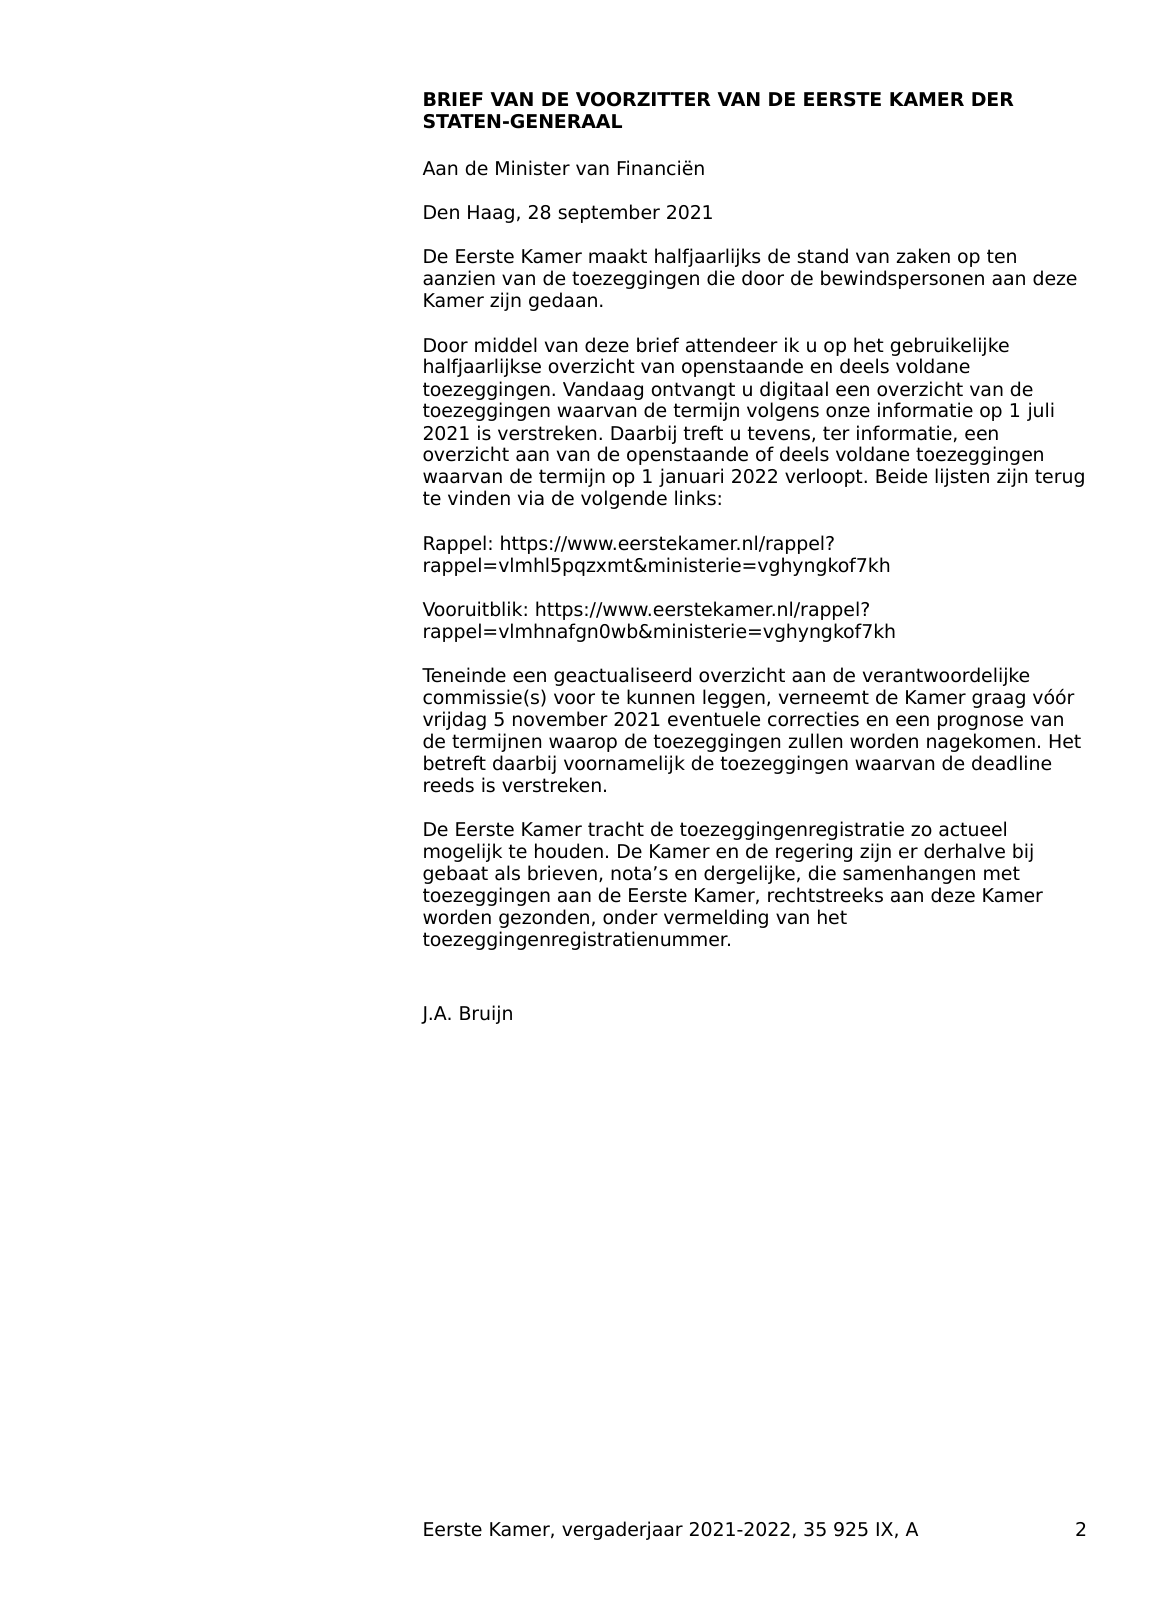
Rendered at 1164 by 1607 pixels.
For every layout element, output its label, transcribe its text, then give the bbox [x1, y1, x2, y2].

text J.A. Bruijn [422, 981, 1087, 1025]
text De Eerste Kamer tracht de toezeggingenregistratie zo actueel mogelijk te houden. De Kamer en de regering zijn er derhalve bij gebaat als brieven, nota’s en dergelijke, die samenhangen met toezeggingen aan de Eerste Kamer, rechtstreeks aan deze Kamer worden gezonden, onder vermelding van het toezeggingenregistratienummer. [422, 819, 1087, 951]
text Teneinde een geactualiseerd overzicht aan de verantwoordelijke commissie(s) voor te kunnen leggen, verneemt de Kamer graag vóór vrijdag 5 november 2021 eventuele correcties en een prognose van de termijnen waarop de toezeggingen zullen worden nagekomen. Het betreft daarbij voornamelijk de toezeggingen waarvan de deadline reeds is verstreken. [422, 665, 1087, 797]
text Vooruitblik: https://www.eerstekamer.nl/rappel?rappel=vlmhnafgn0wb&ministerie=vghyngkof7kh [422, 599, 1087, 643]
text Aan de Minister van Financiën [422, 158, 1087, 180]
text Den Haag, 28 september 2021 [422, 202, 1087, 224]
subtitle BRIEF VAN DE VOORZITTER VAN DE EERSTE KAMER DER STATEN-GENERAAL [422, 89, 1087, 133]
text Door middel van deze brief attendeer ik u op het gebruikelijke halfjaarlijkse overzicht van openstaande en deels voldane toezeggingen. Vandaag ontvangt u digitaal een overzicht van de toezeggingen waarvan de termijn volgens onze informatie op 1 juli 2021 is verstreken. Daarbij treft u tevens, ter informatie, een overzicht aan van de openstaande of deels voldane toezeggingen waarvan de termijn op 1 januari 2022 verloopt. Beide lijsten zijn terug te vinden via de volgende links: [422, 334, 1087, 510]
text De Eerste Kamer maakt halfjaarlijks de stand van zaken op ten aanzien van de toezeggingen die door de bewindspersonen aan deze Kamer zijn gedaan. [422, 246, 1087, 312]
text Rappel: https://www.eerstekamer.nl/rappel?rappel=vlmhl5pqzxmt&ministerie=vghyngkof7kh [422, 532, 1087, 576]
